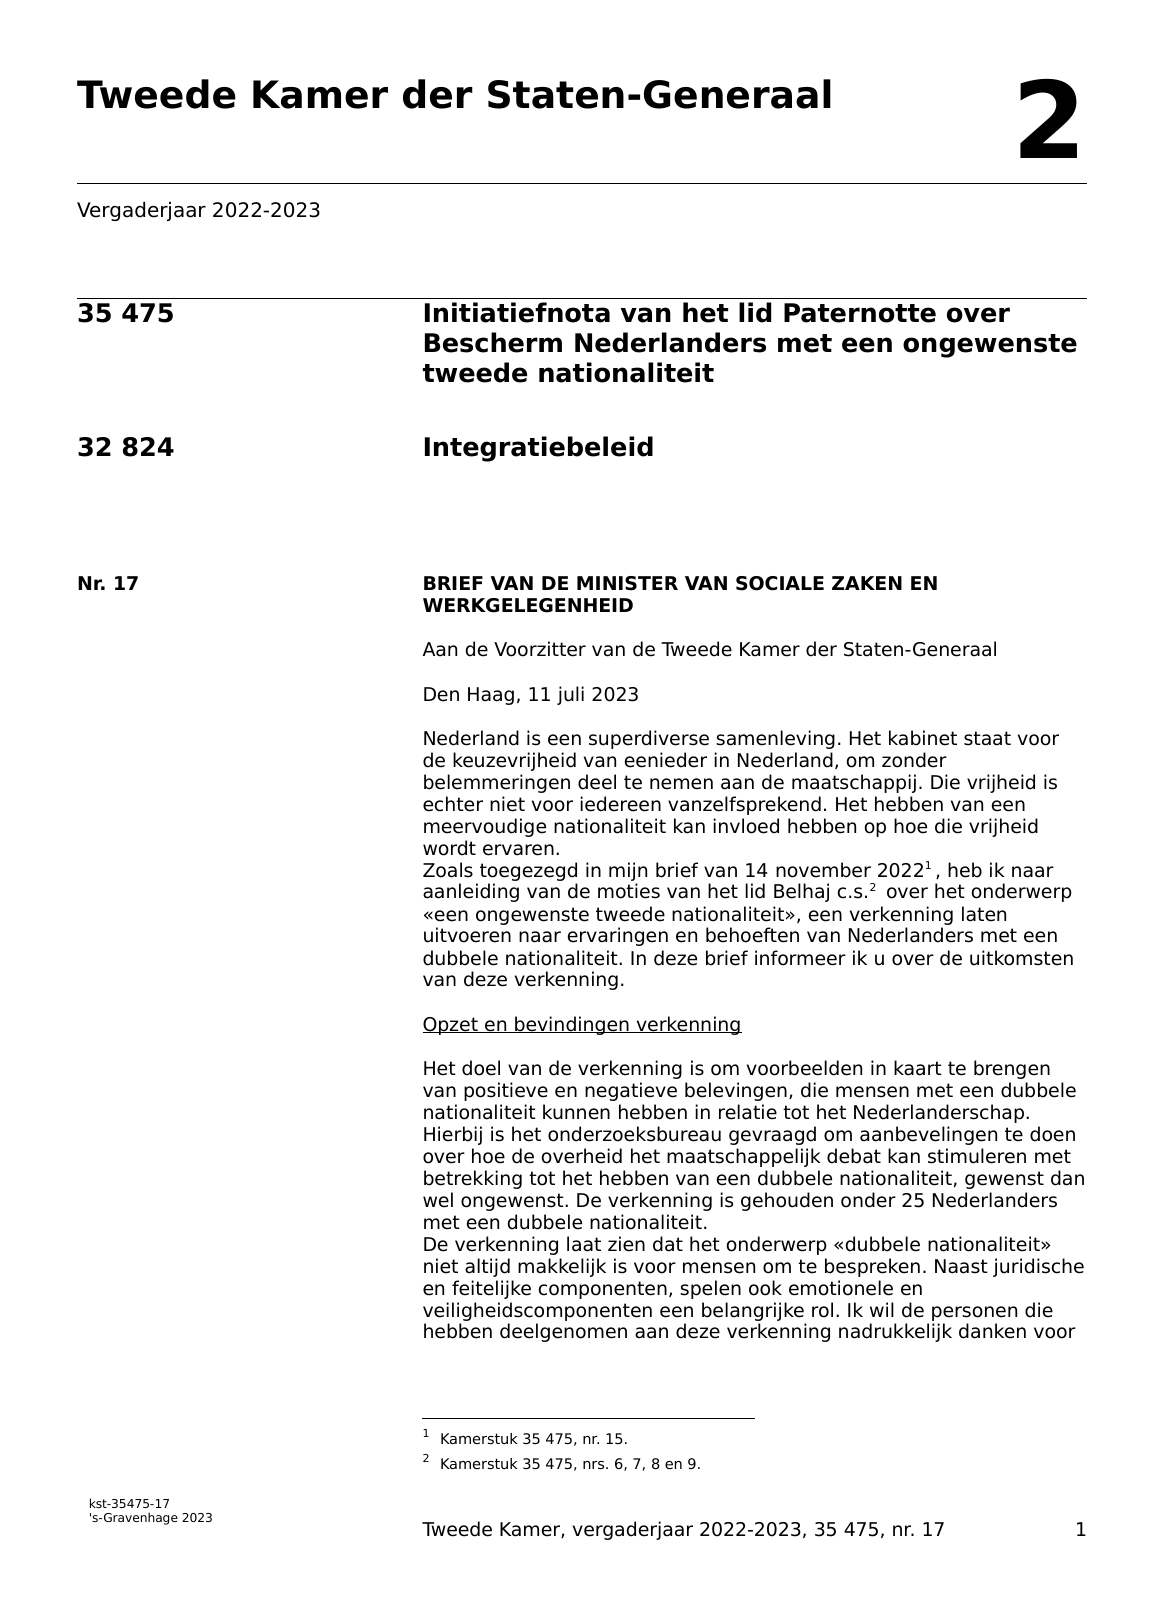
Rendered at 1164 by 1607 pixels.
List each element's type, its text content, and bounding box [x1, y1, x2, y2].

subtitle Nr. 17 BRIEF VAN DE MINISTER VAN SOCIALE ZAKEN EN WERKGELEGENHEID [77, 573, 1087, 617]
text Kamerstuk 35 475, nr. 15. [422, 1427, 1087, 1449]
table_cell Vergaderjaar 2022-2023 [77, 184, 1087, 298]
subtitle Opzet en bevindingen verkenning [422, 1013, 1087, 1036]
text De verkenning laat zien dat het onderwerp «dubbele nationaliteit» niet altijd makkelijk is voor mensen om te bespreken. Naast juridische en feitelijke componenten, spelen ook emotionele en veiligheidscomponenten een belangrijke rol. Ik wil de personen die hebben deelgenomen aan deze verkenning nadrukkelijk danken voor [422, 1233, 1087, 1343]
text Het doel van de verkenning is om voorbeelden in kaart te brengen van positieve en negatieve belevingen, die mensen met een dubbele nationaliteit kunnen hebben in relatie tot het Nederlanderschap. Hierbij is het onderzoeksbureau gevraagd om aanbevelingen te doen over hoe de overheid het maatschappelijk debat kan stimuleren met betrekking tot het hebben van een dubbele nationaliteit, gewenst dan wel ongewenst. De verkenning is gehouden onder 25 Nederlanders met een dubbele nationaliteit. [422, 1058, 1087, 1233]
text Den Haag, 11 juli 2023 [422, 683, 1087, 705]
text 's-Gravenhage 2023 [88, 1511, 323, 1525]
text Zoals toegezegd in mijn brief van 14 november 2022, heb ik naar aanleiding van de moties van het lid Belhaj c.s. over het onderwerp «een ongewenste tweede nationaliteit», een verkenning laten uitvoeren naar ervaringen en behoeften van Nederlanders met een dubbele nationaliteit. In deze brief informeer ik u over de uitkomsten van deze verkenning. [422, 859, 1087, 991]
subtitle 35 475 Initiatiefnota van het lid Paternotte over Bescherm Nederlanders met een ongewenste tweede nationaliteit [77, 299, 1087, 388]
table_header Tweede Kamer der Staten-Generaal [77, 59, 886, 183]
text Aan de Voorzitter van de Tweede Kamer der Staten-Generaal [422, 639, 1087, 661]
table_header 2 [886, 59, 1087, 183]
text Kamerstuk 35 475, nrs. 6, 7, 8 en 9. [422, 1452, 1087, 1474]
subtitle 32 824 Integratiebeleid [77, 432, 1087, 462]
text Nederland is een superdiverse samenleving. Het kabinet staat voor de keuzevrijheid van eenieder in Nederland, om zonder belemmeringen deel te nemen aan de maatschappij. Die vrijheid is echter niet voor iedereen vanzelfsprekend. Het hebben van een meervoudige nationaliteit kan invloed hebben op hoe die vrijheid wordt ervaren. [422, 728, 1087, 859]
text kst-35475-17 [88, 1497, 323, 1511]
